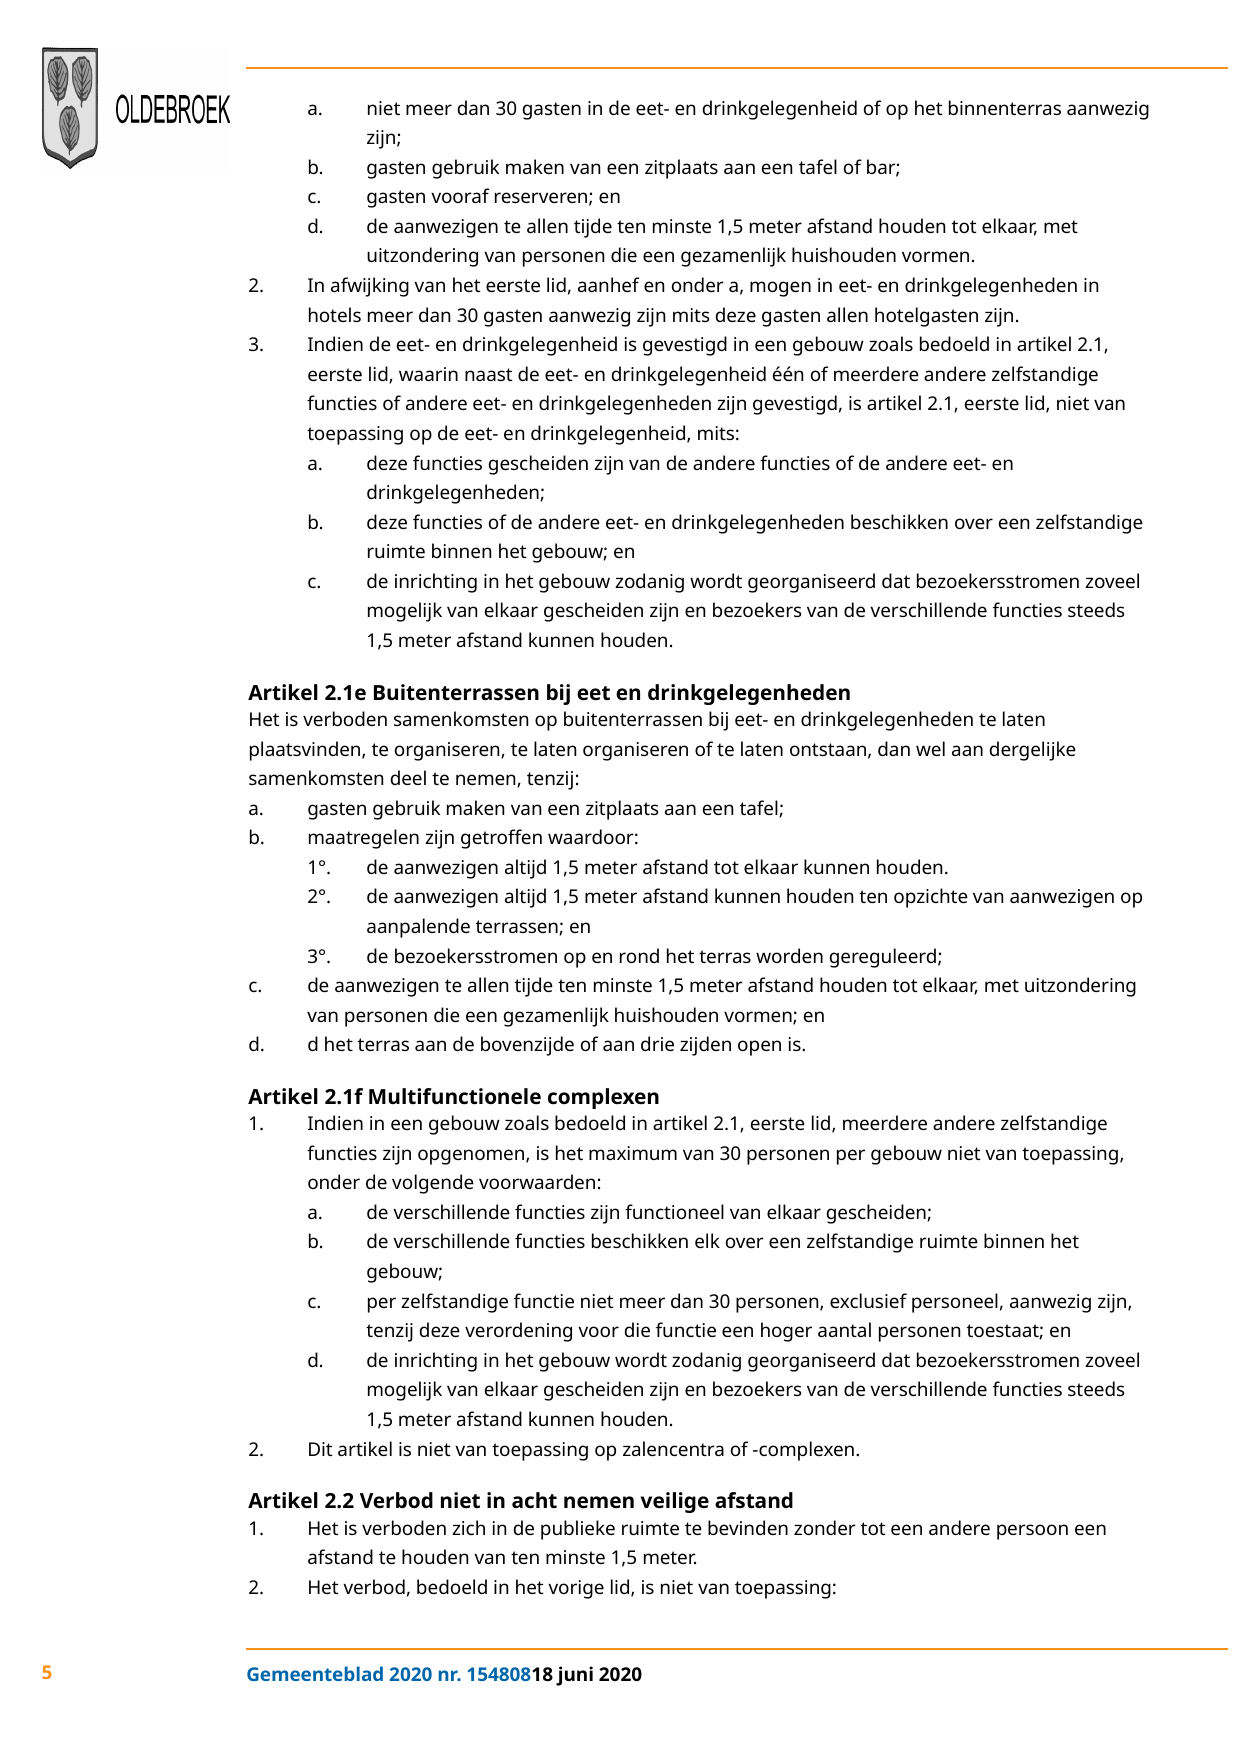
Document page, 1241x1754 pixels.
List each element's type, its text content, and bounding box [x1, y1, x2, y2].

list gasten gebruik maken van een zitplaats aan een tafel of bar; [307, 154, 1152, 180]
list de aanwezigen altijd 1,5 meter afstand tot elkaar kunnen houden. [307, 854, 1152, 880]
list de inrichting in het gebouw zodanig wordt georganiseerd dat bezoekersstromen zoveel mogelijk van elkaar gescheiden zijn en bezoekers van de verschillende functies steeds 1,5 meter afstand kunnen houden. [307, 568, 1152, 653]
list Indien de eet- en drinkgelegenheid is gevestigd in een gebouw zoals bedoeld in artikel 2.1, eerste lid, waarin naast de eet- en drinkgelegenheid één of meerdere andere zelfstandige functies of andere eet- en drinkgelegenheden zijn gevestigd, is artikel 2.1, eerste lid, niet van toepassing op de eet- en drinkgelegenheid, mits: [248, 331, 1152, 446]
list de aanwezigen altijd 1,5 meter afstand kunnen houden ten opzichte van aanwezigen op aanpalende terrassen; en [307, 884, 1152, 939]
list d het terras aan de bovenzijde of aan drie zijden open is. [248, 1032, 1152, 1057]
list per zelfstandige functie niet meer dan 30 personen, exclusief personeel, aanwezig zijn, tenzij deze verordening voor die functie een hoger aantal personen toestaat; en [307, 1288, 1152, 1343]
list Het is verboden zich in de publieke ruimte te bevinden zonder tot een andere persoon een afstand te houden van ten minste 1,5 meter. [248, 1515, 1152, 1570]
list deze functies gescheiden zijn van de andere functies of de andere eet- en drinkgelegenheden; [307, 450, 1152, 505]
text Artikel 2.1e Buitenterrassen bij eet en drinkgelegenheden [248, 678, 1152, 706]
text Artikel 2.1f Multifunctionele complexen [248, 1082, 1152, 1110]
list Het verbod, bedoeld in het vorige lid, is niet van toepassing: [248, 1574, 1152, 1599]
list Dit artikel is niet van toepassing op zalencentra of -complexen. [248, 1436, 1152, 1462]
text Het is verboden samenkomsten op buitenterrassen bij eet- en drinkgelegenheden te laten plaatsvinden, te organiseren, te laten organiseren of te laten ontstaan, dan wel aan dergelijke samenkomsten deel te nemen, tenzij: [248, 706, 1152, 791]
list deze functies of de andere eet- en drinkgelegenheden beschikken over een zelfstandige ruimte binnen het gebouw; en [307, 509, 1152, 564]
list In afwijking van het eerste lid, aanhef en onder a, mogen in eet- en drinkgelegenheden in hotels meer dan 30 gasten aanwezig zijn mits deze gasten allen hotelgasten zijn. [248, 272, 1152, 328]
list de inrichting in het gebouw wordt zodanig georganiseerd dat bezoekersstromen zoveel mogelijk van elkaar gescheiden zijn en bezoekers van de verschillende functies steeds 1,5 meter afstand kunnen houden. [307, 1347, 1152, 1432]
list maatregelen zijn getroffen waardoor: [248, 824, 1152, 850]
list de verschillende functies beschikken elk over een zelfstandige ruimte binnen het gebouw; [307, 1229, 1152, 1284]
list gasten vooraf reserveren; en [307, 183, 1152, 209]
list gasten gebruik maken van een zitplaats aan een tafel; [248, 795, 1152, 821]
list de aanwezigen te allen tijde ten minste 1,5 meter afstand houden tot elkaar, met uitzondering van personen die een gezamenlijk huishouden vormen; en [248, 972, 1152, 1028]
list de verschillende functies zijn functioneel van elkaar gescheiden; [307, 1199, 1152, 1225]
list de aanwezigen te allen tijde ten minste 1,5 meter afstand houden tot elkaar, met uitzondering van personen die een gezamenlijk huishouden vormen. [307, 213, 1152, 268]
text Artikel 2.2 Verbod niet in acht nemen veilige afstand [248, 1486, 1152, 1515]
picture [41, 47, 231, 172]
list niet meer dan 30 gasten in de eet- en drinkgelegenheid of op het binnenterras aanwezig zijn; [307, 95, 1152, 150]
list de bezoekersstromen op en rond het terras worden gereguleerd; [307, 943, 1152, 968]
list Indien in een gebouw zoals bedoeld in artikel 2.1, eerste lid, meerdere andere zelfstandige functies zijn opgenomen, is het maximum van 30 personen per gebouw niet van toepassing, onder de volgende voorwaarden: [248, 1110, 1152, 1195]
